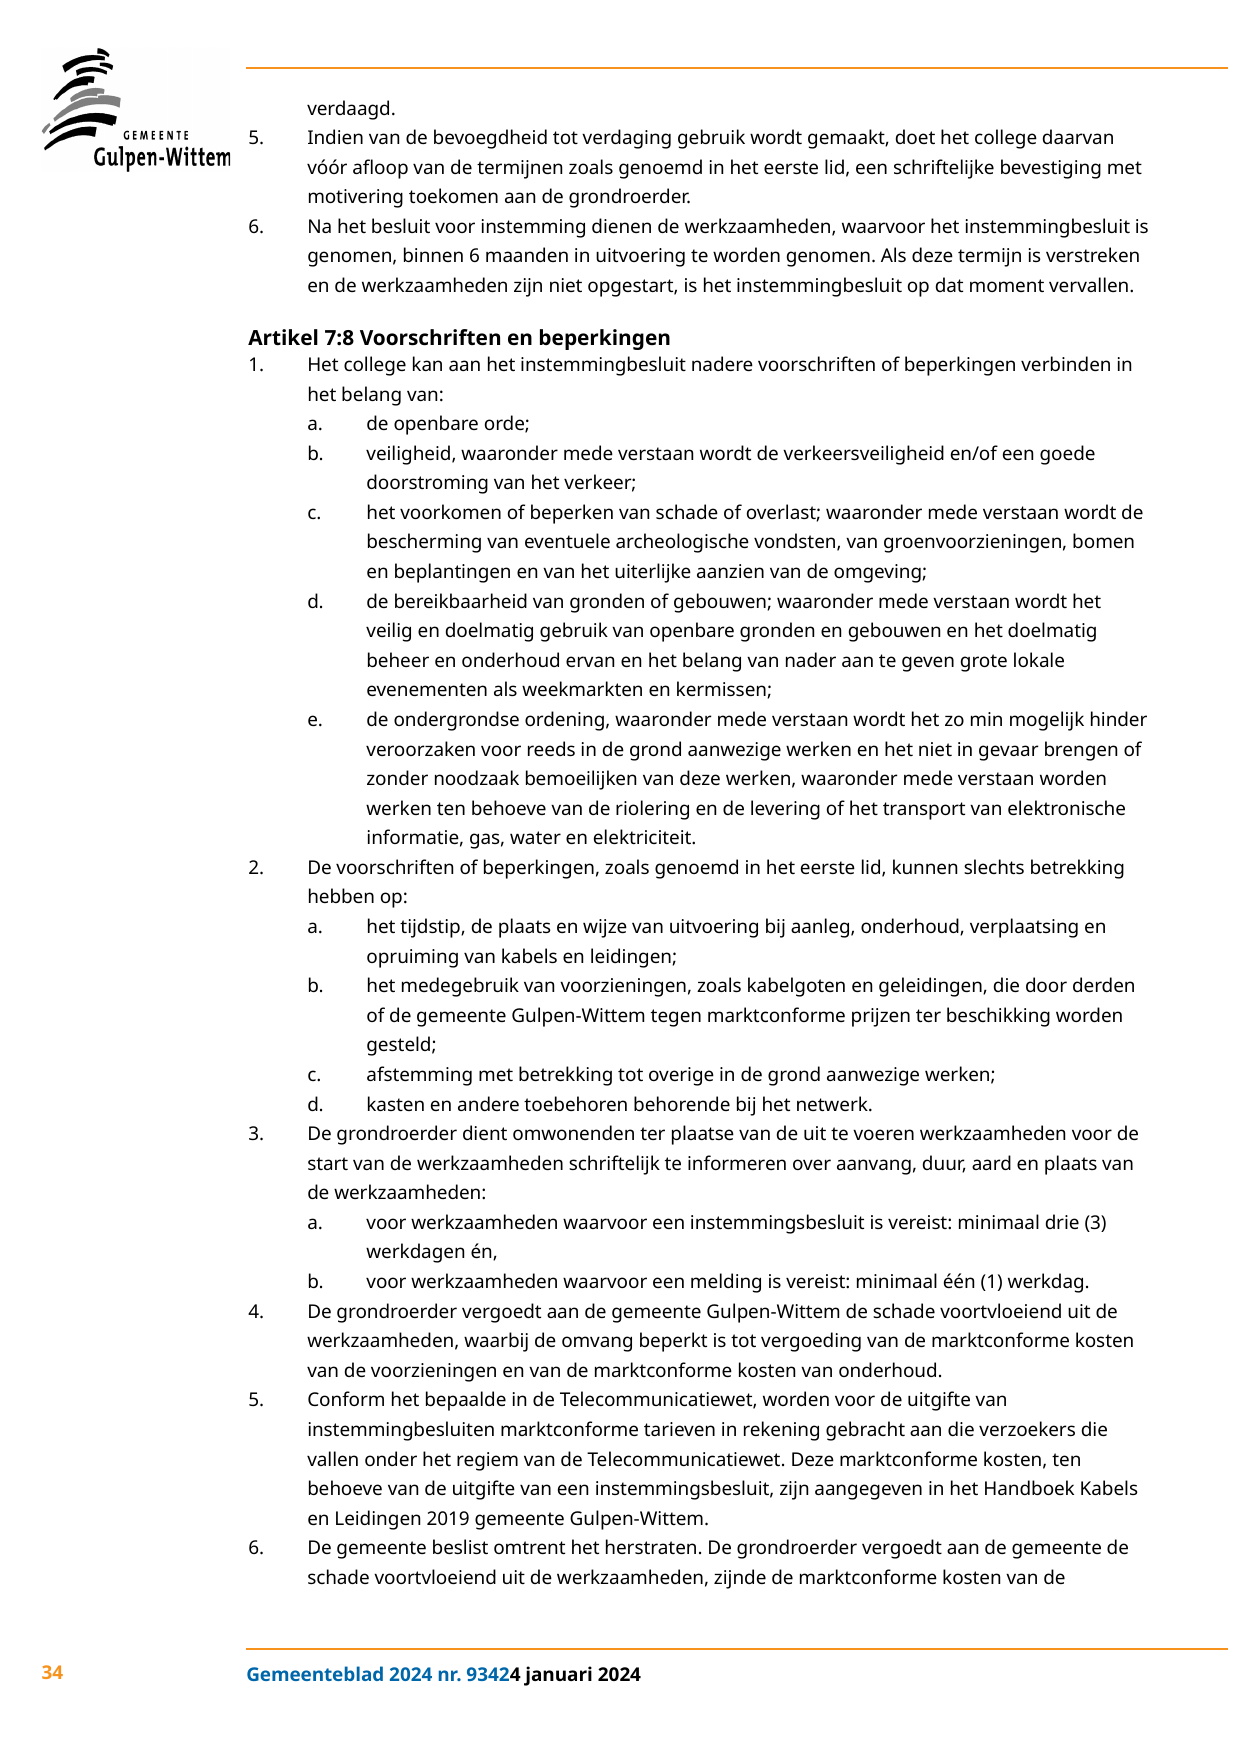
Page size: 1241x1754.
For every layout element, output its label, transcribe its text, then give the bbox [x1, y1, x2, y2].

list verdaagd. [248, 95, 1152, 121]
list het medegebruik van voorzieningen, zoals kabelgoten en geleidingen, die door derden of de gemeente Gulpen-Wittem tegen marktconforme prijzen ter beschikking worden gesteld; [307, 972, 1152, 1057]
list de ondergrondse ordening, waaronder mede verstaan wordt het zo min mogelijk hinder veroorzaken voor reeds in de grond aanwezige werken en het niet in gevaar brengen of zonder noodzaak bemoeilijken van deze werken, waaronder mede verstaan worden werken ten behoeve van de riolering en de levering of het transport van elektronische informatie, gas, water en elektriciteit. [307, 706, 1152, 850]
list Het college kan aan het instemmingbesluit nadere voorschriften of beperkingen verbinden in het belang van: [248, 351, 1152, 406]
list het tijdstip, de plaats en wijze van uitvoering bij aanleg, onderhoud, verplaatsing en opruiming van kabels en leidingen; [307, 913, 1152, 968]
list kasten en andere toebehoren behorende bij het netwerk. [307, 1091, 1152, 1116]
text Artikel 7:8 Voorschriften en beperkingen [248, 323, 1152, 351]
list Na het besluit voor instemming dienen de werkzaamheden, waarvoor het instemmingbesluit is genomen, binnen 6 maanden in uitvoering te worden genomen. Als deze termijn is verstreken en de werkzaamheden zijn niet opgestart, is het instemmingbesluit op dat moment vervallen. [248, 213, 1152, 298]
list het voorkomen of beperken van schade of overlast; waaronder mede verstaan wordt de bescherming van eventuele archeologische vondsten, van groenvoorzieningen, bomen en beplantingen en van het uiterlijke aanzien van de omgeving; [307, 499, 1152, 584]
list voor werkzaamheden waarvoor een instemmingsbesluit is vereist: minimaal drie (3) werkdagen én, [307, 1209, 1152, 1264]
list Conform het bepaalde in de Telecommunicatiewet, worden voor de uitgifte van instemmingbesluiten marktconforme tarieven in rekening gebracht aan die verzoekers die vallen onder het regiem van de Telecommunicatiewet. Deze marktconforme kosten, ten behoeve van de uitgifte van een instemmingsbesluit, zijn aangegeven in het Handboek Kabels en Leidingen 2019 gemeente Gulpen-Wittem. [248, 1387, 1152, 1531]
list De gemeente beslist omtrent het herstraten. De grondroerder vergoedt aan de gemeente de schade voortvloeiend uit de werkzaamheden, zijnde de marktconforme kosten van de [248, 1534, 1152, 1590]
list De grondroerder vergoedt aan de gemeente Gulpen-Wittem de schade voortvloeiend uit de werkzaamheden, waarbij de omvang beperkt is tot vergoeding van de marktconforme kosten van de voorzieningen en van de marktconforme kosten van onderhoud. [248, 1298, 1152, 1383]
list afstemming met betrekking tot overige in de grond aanwezige werken; [307, 1061, 1152, 1087]
list de openbare orde; [307, 410, 1152, 436]
list De voorschriften of beperkingen, zoals genoemd in het eerste lid, kunnen slechts betrekking hebben op: [248, 854, 1152, 909]
list De grondroerder dient omwonenden ter plaatse van de uit te voeren werkzaamheden voor de start van de werkzaamheden schriftelijk te informeren over aanvang, duur, aard en plaats van de werkzaamheden: [248, 1120, 1152, 1205]
list de bereikbaarheid van gronden of gebouwen; waaronder mede verstaan wordt het veilig en doelmatig gebruik van openbare gronden en gebouwen en het doelmatig beheer en onderhoud ervan en het belang van nader aan te geven grote lokale evenementen als weekmarkten en kermissen; [307, 588, 1152, 702]
picture [41, 47, 231, 172]
list veiligheid, waaronder mede verstaan wordt de verkeersveiligheid en/of een goede doorstroming van het verkeer; [307, 440, 1152, 495]
list voor werkzaamheden waarvoor een melding is vereist: minimaal één (1) werkdag. [307, 1268, 1152, 1294]
list Indien van de bevoegdheid tot verdaging gebruik wordt gemaakt, doet het college daarvan vóór afloop van de termijnen zoals genoemd in het eerste lid, een schriftelijke bevestiging met motivering toekomen aan de grondroerder. [248, 124, 1152, 209]
